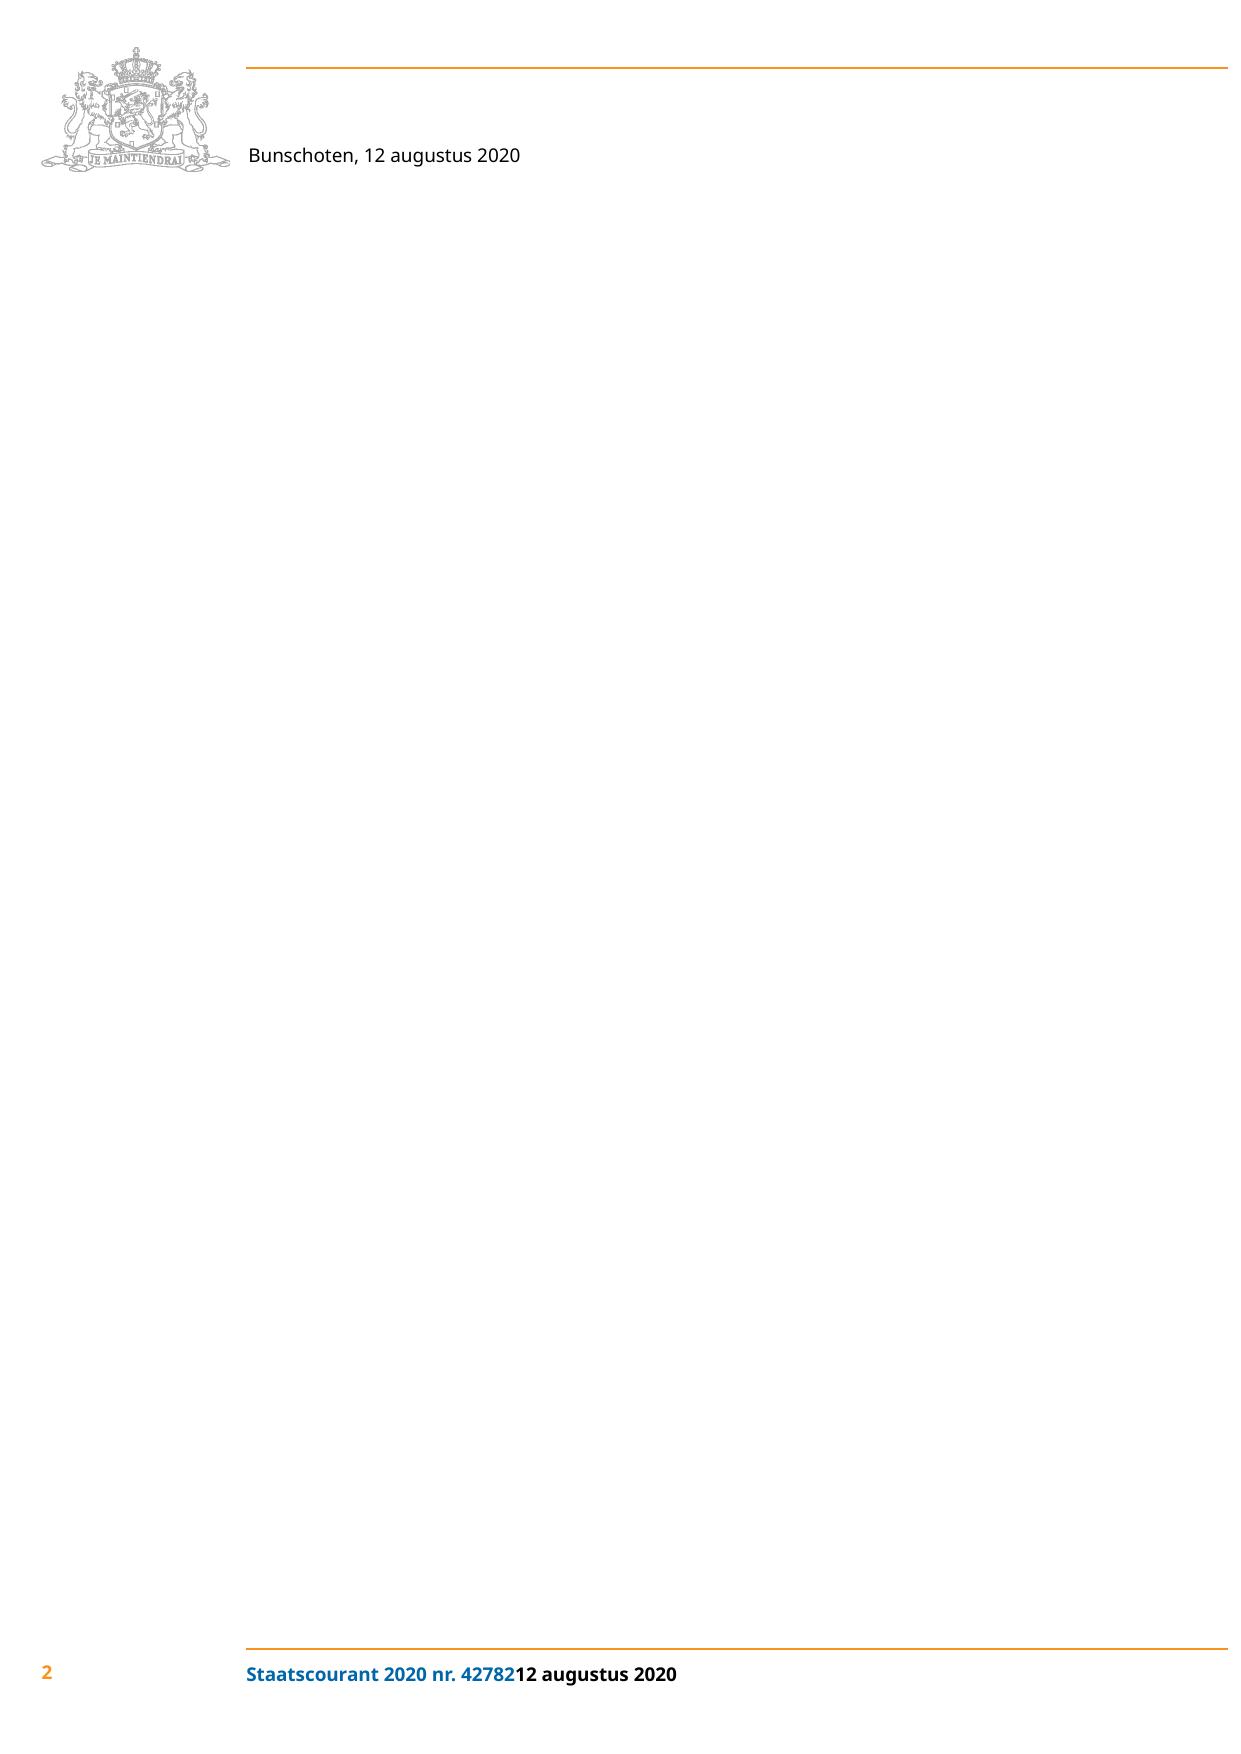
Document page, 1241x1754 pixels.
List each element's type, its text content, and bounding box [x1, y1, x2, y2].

text Bunschoten, 12 augustus 2020 [248, 143, 1152, 168]
picture [41, 47, 231, 172]
